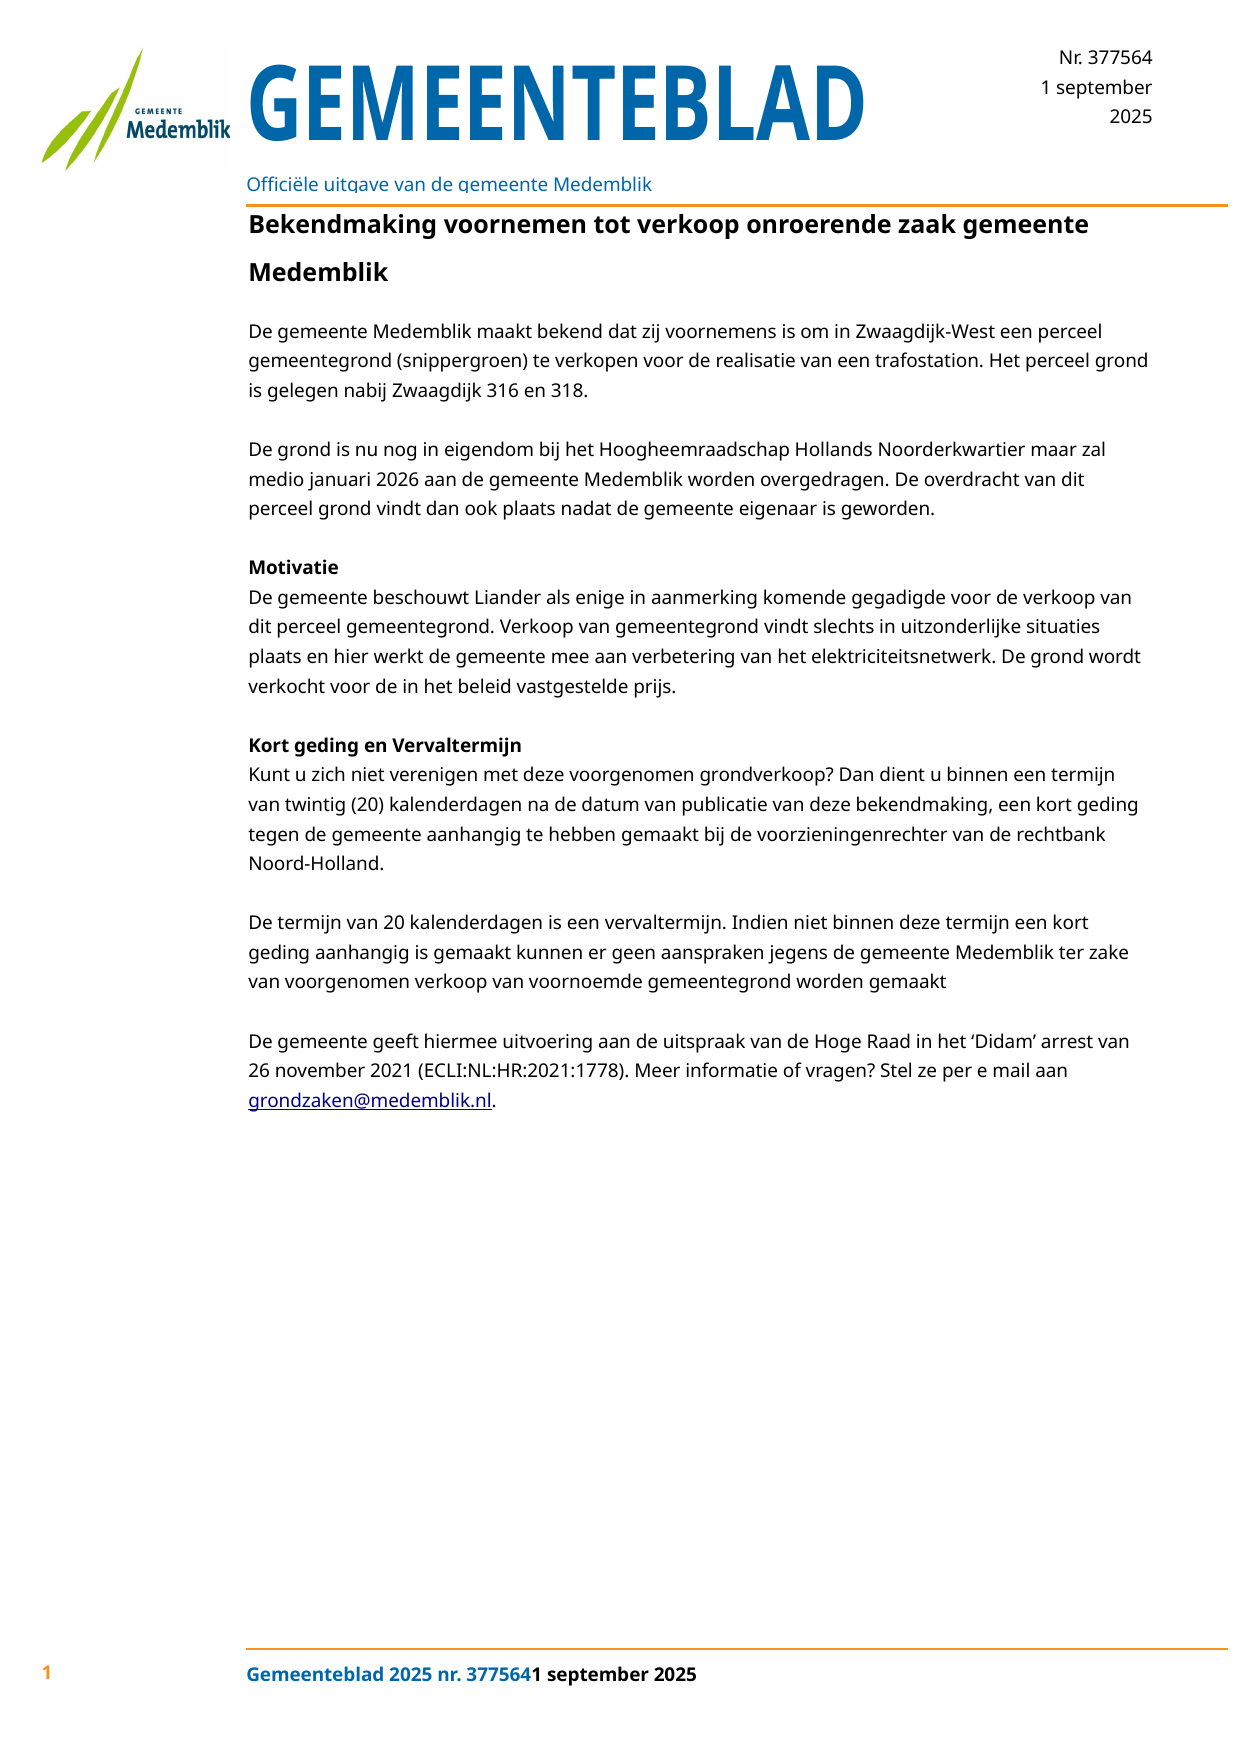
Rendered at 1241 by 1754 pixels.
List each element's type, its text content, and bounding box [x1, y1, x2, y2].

text De gemeente beschouwt Liander als enige in aanmerking komende gegadigde voor de verkoop van dit perceel gemeentegrond. Verkoop van gemeentegrond vindt slechts in uitzonderlijke situaties plaats en hier werkt de gemeente mee aan verbetering van het elektriciteitsnetwerk. De grond wordt verkocht voor de in het beleid vastgestelde prijs. [248, 584, 1152, 699]
text Bekendmaking voornemen tot verkoop onroerende zaak gemeente Medemblik [248, 207, 1152, 288]
text Motivatie [248, 554, 1152, 580]
text De gemeente Medemblik maakt bekend dat zij voornemens is om in Zwaagdijk-West een perceel gemeentegrond (snippergroen) te verkopen voor de realisatie van een trafostation. Het perceel grond is gelegen nabij Zwaagdijk 316 en 318. [248, 318, 1152, 403]
text De gemeente geeft hiermee uitvoering aan de uitspraak van de Hoge Raad in het ‘Didam’ arrest van 26 november 2021 (ECLI:NL:HR:2021:1778). Meer informatie of vragen? Stel ze per e mail aan grondzaken@medemblik.nl. [248, 1028, 1152, 1113]
text Kunt u zich niet verenigen met deze voorgenomen grondverkoop? Dan dient u binnen een termijn van twintig (20) kalenderdagen na de datum van publicatie van deze bekendmaking, een kort geding tegen de gemeente aanhangig te hebben gemaakt bij de voorzieningenrechter van de rechtbank Noord-Holland. [248, 762, 1152, 876]
text De grond is nu nog in eigendom bij het Hoogheemraadschap Hollands Noorderkwartier maar zal medio januari 2026 aan de gemeente Medemblik worden overgedragen. De overdracht van dit perceel grond vindt dan ook plaats nadat de gemeente eigenaar is geworden. [248, 436, 1152, 521]
text Kort geding en Vervaltermijn [248, 732, 1152, 758]
picture [41, 47, 231, 172]
text De termijn van 20 kalenderdagen is een vervaltermijn. Indien niet binnen deze termijn een kort geding aanhangig is gemaakt kunnen er geen aanspraken jegens de gemeente Medemblik ter zake van voorgenomen verkoop van voornoemde gemeentegrond worden gemaakt [248, 909, 1152, 994]
